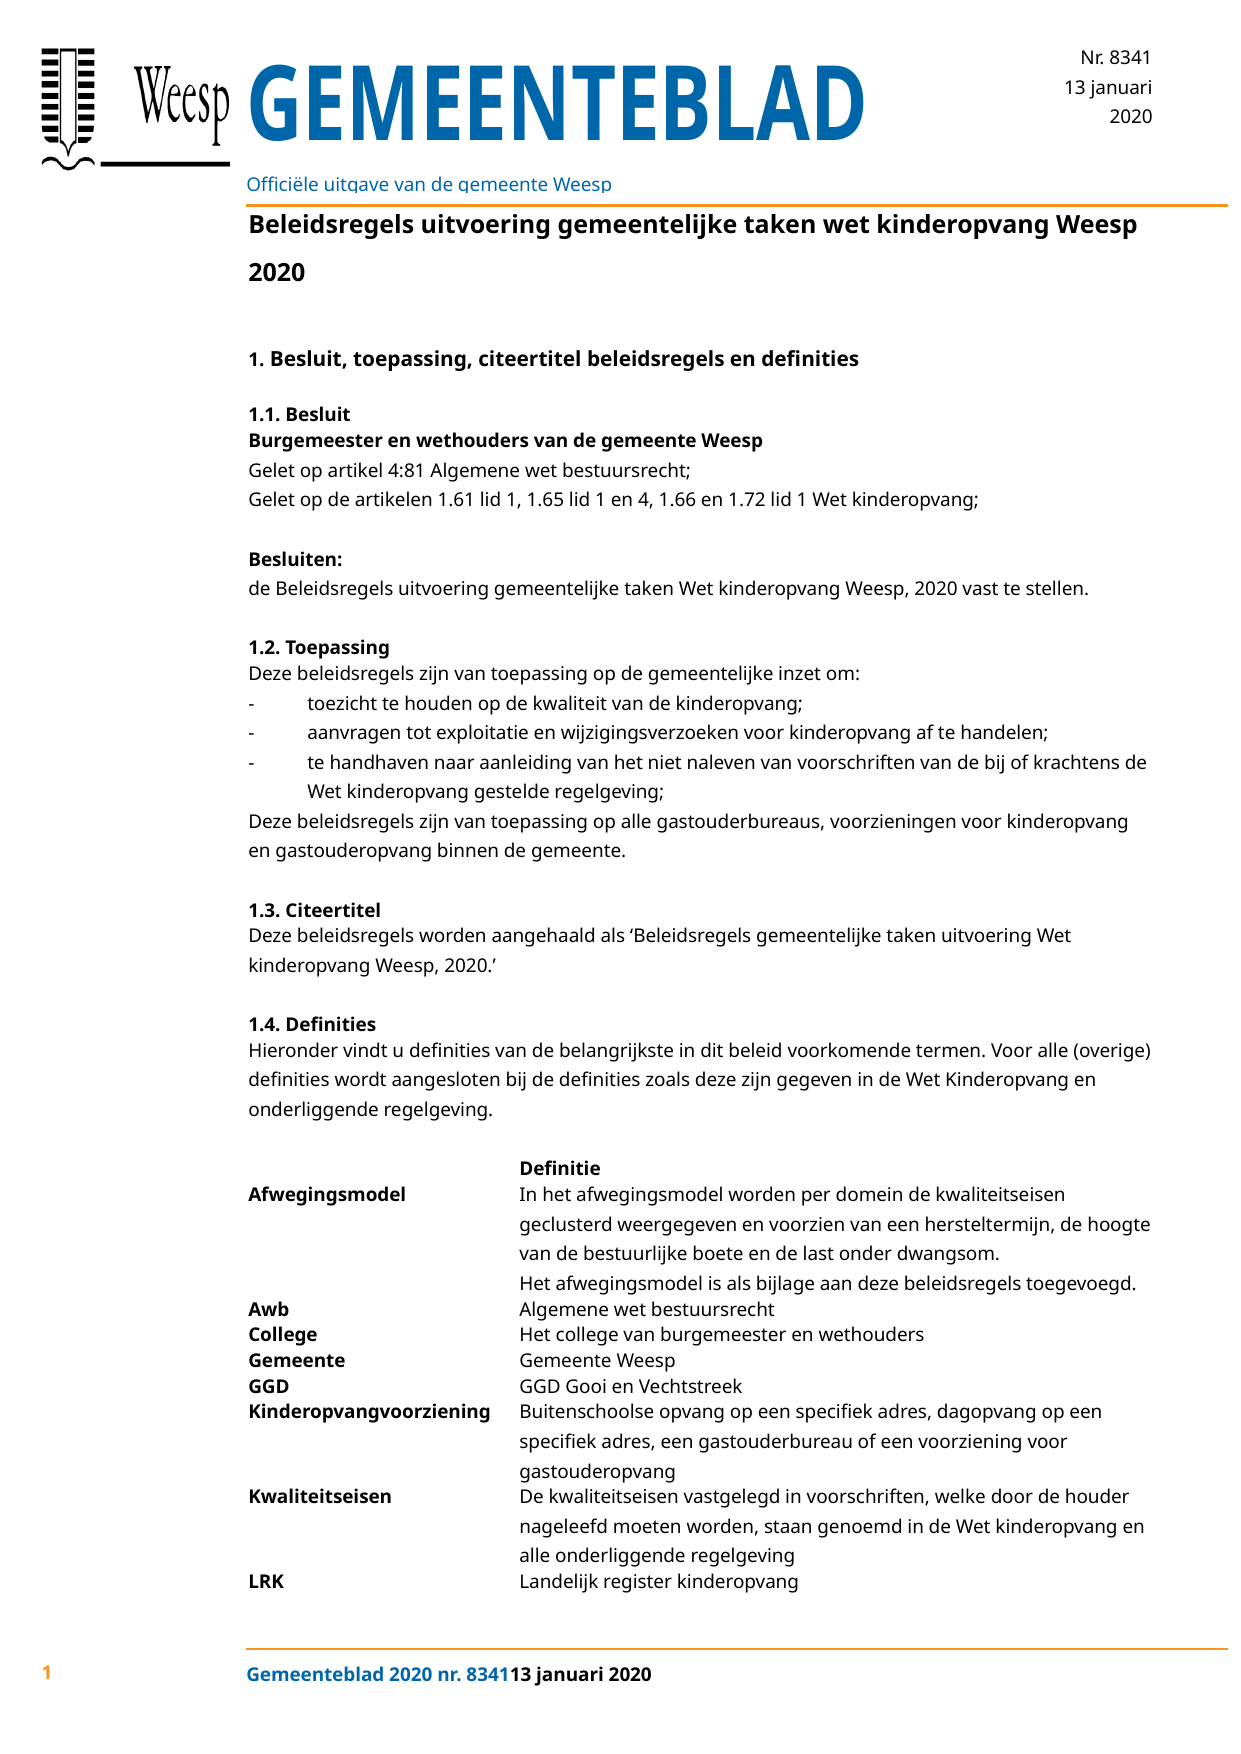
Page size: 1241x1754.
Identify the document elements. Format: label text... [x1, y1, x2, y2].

text Gelet op de artikelen 1.61 lid 1, 1.65 lid 1 en 4, 1.66 en 1.72 lid 1 Wet kinderopvang; [248, 487, 1152, 512]
text 1.3. Citeertitel [248, 897, 1152, 923]
table_cell Kwaliteitseisen [248, 1484, 519, 1568]
text 1.1. Besluit [248, 402, 1152, 427]
text Deze beleidsregels zijn van toepassing op alle gastouderbureaus, voorzieningen voor kinderopvang en gastouderopvang binnen de gemeente. [248, 808, 1152, 863]
text Deze beleidsregels worden aangehaald als ‘Beleidsregels gemeentelijke taken uitvoering Wet kinderopvang Weesp, 2020.’ [248, 923, 1152, 978]
table_cell Het college van burgemeester en wethouders [519, 1321, 1152, 1347]
table_cell Kinderopvangvoorziening [248, 1399, 519, 1483]
table_header Definitie [519, 1156, 1152, 1181]
text Burgemeester en wethouders van de gemeente Weesp [248, 427, 1152, 453]
table_header [248, 1156, 519, 1181]
text Beleidsregels uitvoering gemeentelijke taken wet kinderopvang Weesp 2020 [248, 207, 1152, 288]
table_cell College [248, 1321, 519, 1347]
table_cell GGD [248, 1373, 519, 1399]
text Besluiten: [248, 546, 1152, 571]
table_cell Landelijk register kinderopvang [519, 1569, 1152, 1594]
list aanvragen tot exploitatie en wijzigingsverzoeken voor kinderopvang af te handelen; [248, 719, 1152, 745]
text Deze beleidsregels zijn van toepassing op de gemeentelijke inzet om: [248, 660, 1152, 686]
table_cell GGD Gooi en Vechtstreek [519, 1373, 1152, 1399]
list te handhaven naar aanleiding van het niet naleven van voorschriften van de bij of krachtens de Wet kinderopvang gestelde regelgeving; [248, 749, 1152, 804]
table_cell Algemene wet bestuursrecht [519, 1296, 1152, 1321]
table_cell LRK [248, 1569, 519, 1594]
table_cell Gemeente [248, 1347, 519, 1373]
text Gelet op artikel 4:81 Algemene wet bestuursrecht; [248, 457, 1152, 483]
picture [41, 47, 231, 172]
table_cell Gemeente Weesp [519, 1347, 1152, 1373]
table_cell Awb [248, 1296, 519, 1321]
list toezicht te houden op de kwaliteit van de kinderopvang; [248, 690, 1152, 716]
text 1. Besluit, toepassing, citeertitel beleidsregels en definities [248, 344, 1152, 372]
text Hieronder vindt u definities van de belangrijkste in dit beleid voorkomende termen. Voor alle (overige) definities wordt aangesloten bij de definities zoals deze zijn gegeven in de Wet Kinderopvang en onderliggende regelgeving. [248, 1037, 1152, 1122]
table_cell In het afwegingsmodel worden per domein de kwaliteitseisen geclusterd weergegeven en voorzien van een hersteltermijn, de hoogte van de bestuurlijke boete en de last onder dwangsom. Het afwegingsmodel is als bijlage aan deze beleidsregels toegevoegd. [519, 1181, 1152, 1296]
table_cell Buitenschoolse opvang op een specifiek adres, dagopvang op een specifiek adres, een gastouderbureau of een voorziening voor gastouderopvang [519, 1399, 1152, 1483]
table_cell Afwegingsmodel [248, 1181, 519, 1296]
text de Beleidsregels uitvoering gemeentelijke taken Wet kinderopvang Weesp, 2020 vast te stellen. [248, 575, 1152, 601]
table_cell De kwaliteitseisen vastgelegd in voorschriften, welke door de houder nageleefd moeten worden, staan genoemd in de Wet kinderopvang en alle onderliggende regelgeving [519, 1484, 1152, 1568]
text 1.2. Toepassing [248, 634, 1152, 660]
text 1.4. Definities [248, 1011, 1152, 1037]
